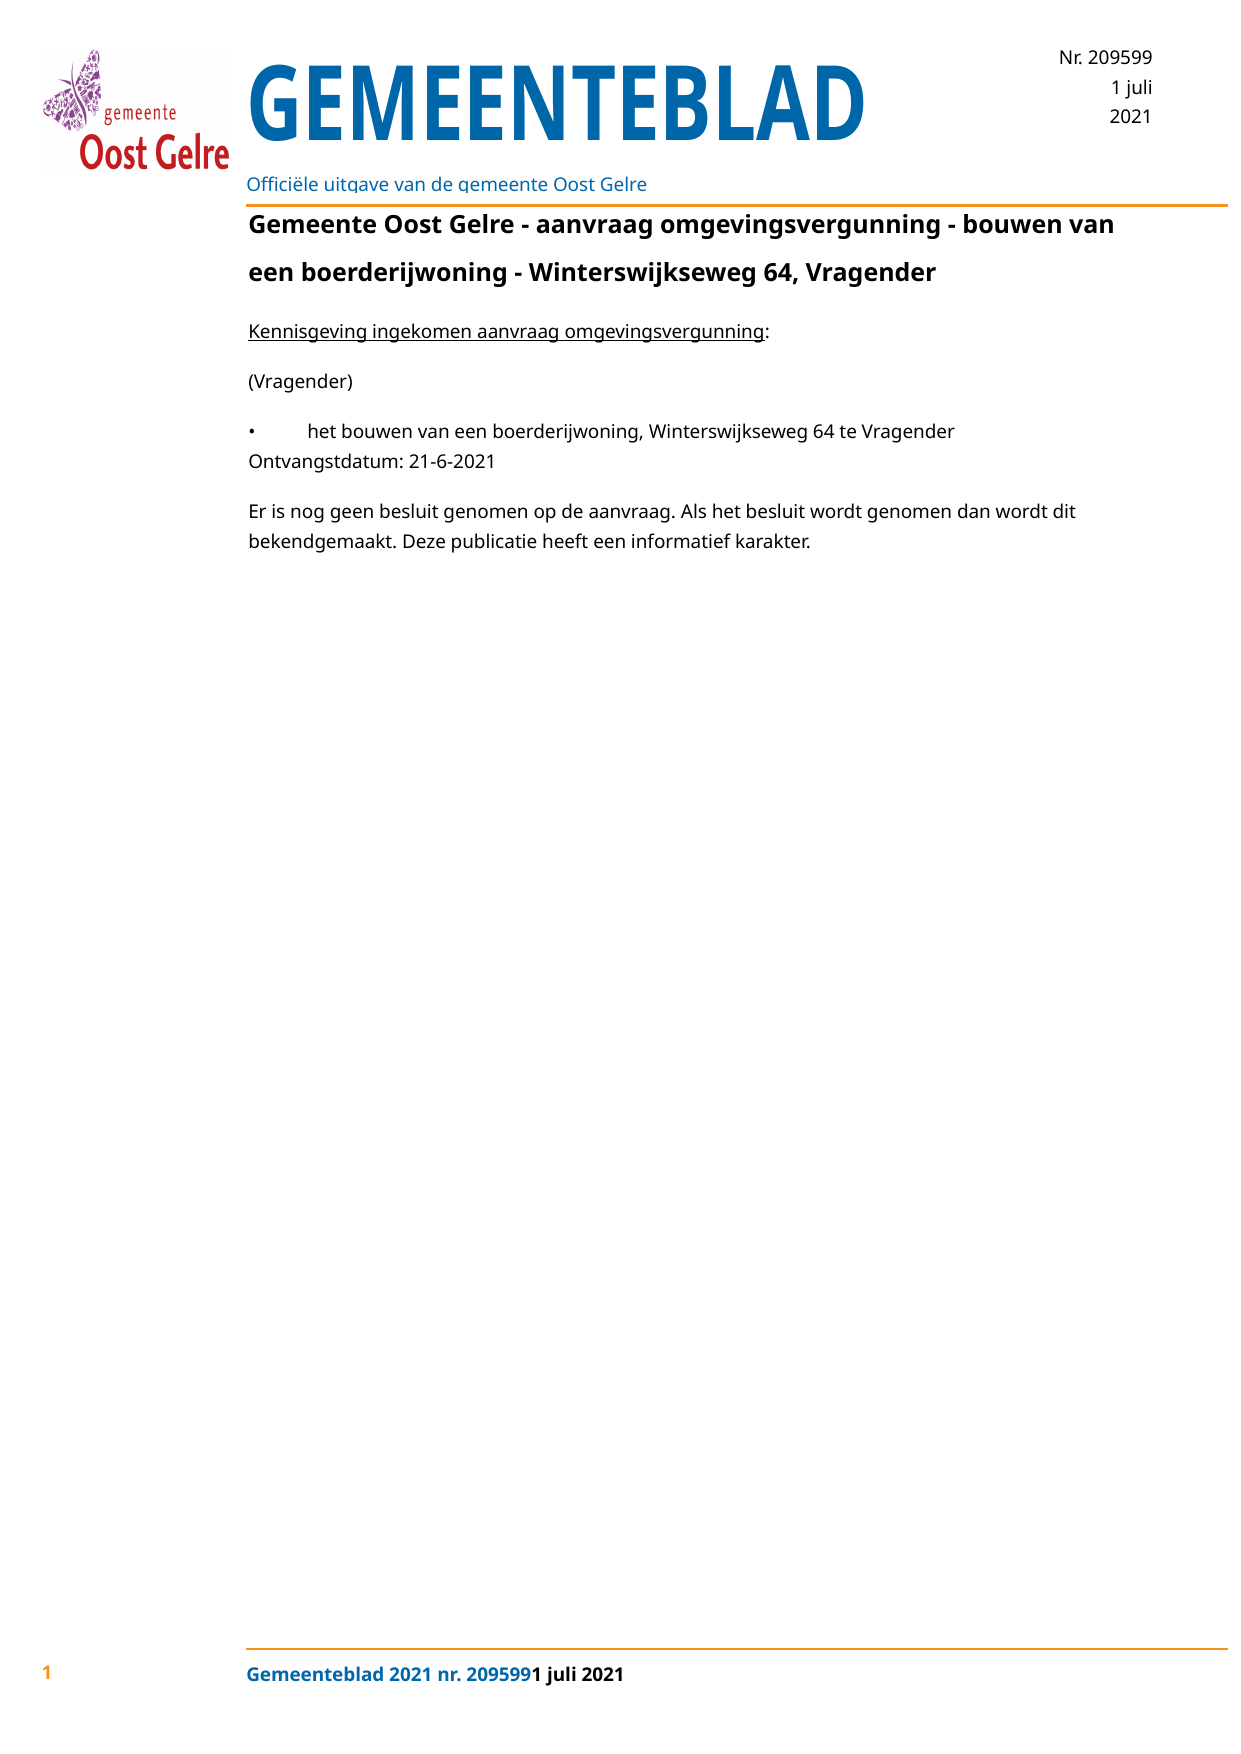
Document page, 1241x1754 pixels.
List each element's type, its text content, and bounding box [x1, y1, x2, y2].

text Ontvangstdatum: 21-6-2021 [248, 448, 1152, 474]
text (Vragender) [248, 368, 1152, 394]
text Er is nog geen besluit genomen op de aanvraag. Als het besluit wordt genomen dan wordt dit bekendgemaakt. Deze publicatie heeft een informatief karakter. [248, 499, 1152, 554]
text Gemeente Oost Gelre - aanvraag omgevingsvergunning - bouwen van een boerderijwoning - Winterswijkseweg 64, Vragender [248, 207, 1152, 288]
list het bouwen van een boerderijwoning, Winterswijkseweg 64 te Vragender [248, 419, 1152, 444]
text Kennisgeving ingekomen aanvraag omgevingsvergunning: [248, 318, 1152, 344]
picture [41, 47, 231, 172]
